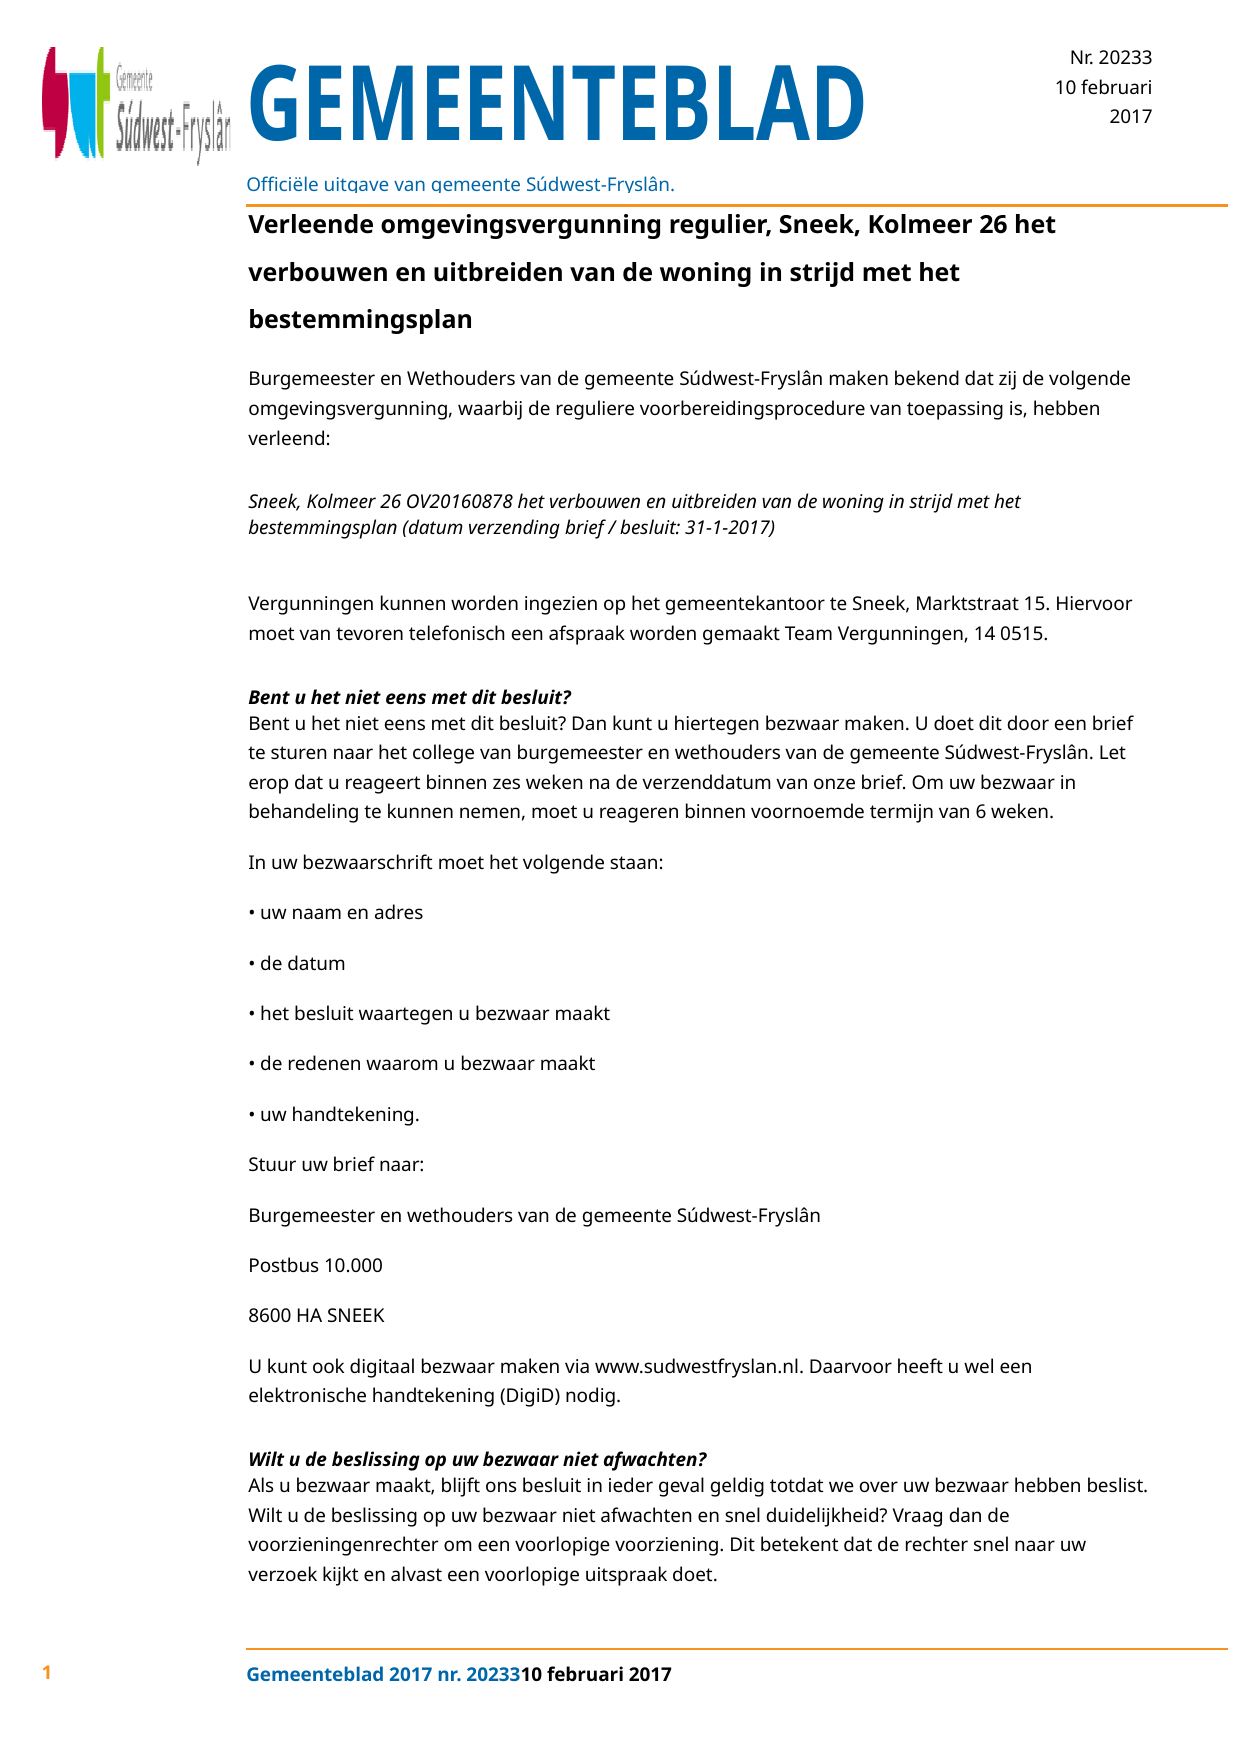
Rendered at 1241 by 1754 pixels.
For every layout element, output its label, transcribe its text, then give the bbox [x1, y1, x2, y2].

text Bent u het niet eens met dit besluit? [248, 684, 1152, 710]
text Burgemeester en Wethouders van de gemeente Súdwest-Fryslân maken bekend dat zij de volgende omgevingsvergunning, waarbij de reguliere voorbereidingsprocedure van toepassing is, hebben verleend: [248, 366, 1152, 450]
text Stuur uw brief naar: [248, 1151, 1152, 1177]
text Postbus 10.000 [248, 1252, 1152, 1278]
text • uw handtekening. [248, 1101, 1152, 1127]
text • het besluit waartegen u bezwaar maakt [248, 1000, 1152, 1026]
text Burgemeester en wethouders van de gemeente Súdwest-Fryslân [248, 1202, 1152, 1228]
text U kunt ook digitaal bezwaar maken via www.sudwestfryslan.nl. Daarvoor heeft u wel een elektronische handtekening (DigiD) nodig. [248, 1353, 1152, 1408]
text • uw naam en adres [248, 899, 1152, 925]
text In uw bezwaarschrift moet het volgende staan: [248, 849, 1152, 875]
text Verleende omgevingsvergunning regulier, Sneek, Kolmeer 26 het verbouwen en uitbreiden van de woning in strijd met het bestemmingsplan [248, 207, 1152, 336]
text • de redenen waarom u bezwaar maakt [248, 1051, 1152, 1076]
text Wilt u de beslissing op uw bezwaar niet afwachten? [248, 1447, 1152, 1472]
picture [41, 47, 231, 172]
text 8600 HA SNEEK [248, 1303, 1152, 1328]
text Bent u het niet eens met dit besluit? Dan kunt u hiertegen bezwaar maken. U doet dit door een brief te sturen naar het college van burgemeester en wethouders van de gemeente Súdwest-Fryslân. Let erop dat u reageert binnen zes weken na de verzenddatum van onze brief. Om uw bezwaar in behandeling te kunnen nemen, moet u reageren binnen voornoemde termijn van 6 weken. [248, 710, 1152, 824]
text Sneek, Kolmeer 26 OV20160878 het verbouwen en uitbreiden van de woning in strijd met het bestemmingsplan (datum verzending brief / besluit: 31-1-2017) [248, 489, 1152, 540]
text Vergunningen kunnen worden ingezien op het gemeentekantoor te Sneek, Marktstraat 15. Hiervoor moet van tevoren telefonisch een afspraak worden gemaakt Team Vergunningen, 14 0515. [248, 591, 1152, 646]
text Als u bezwaar maakt, blijft ons besluit in ieder geval geldig totdat we over uw bezwaar hebben beslist. Wilt u de beslissing op uw bezwaar niet afwachten en snel duidelijkheid? Vraag dan de voorzieningenrechter om een voorlopige voorziening. Dit betekent dat de rechter snel naar uw verzoek kijkt en alvast een voorlopige uitspraak doet. [248, 1472, 1152, 1587]
text • de datum [248, 950, 1152, 976]
